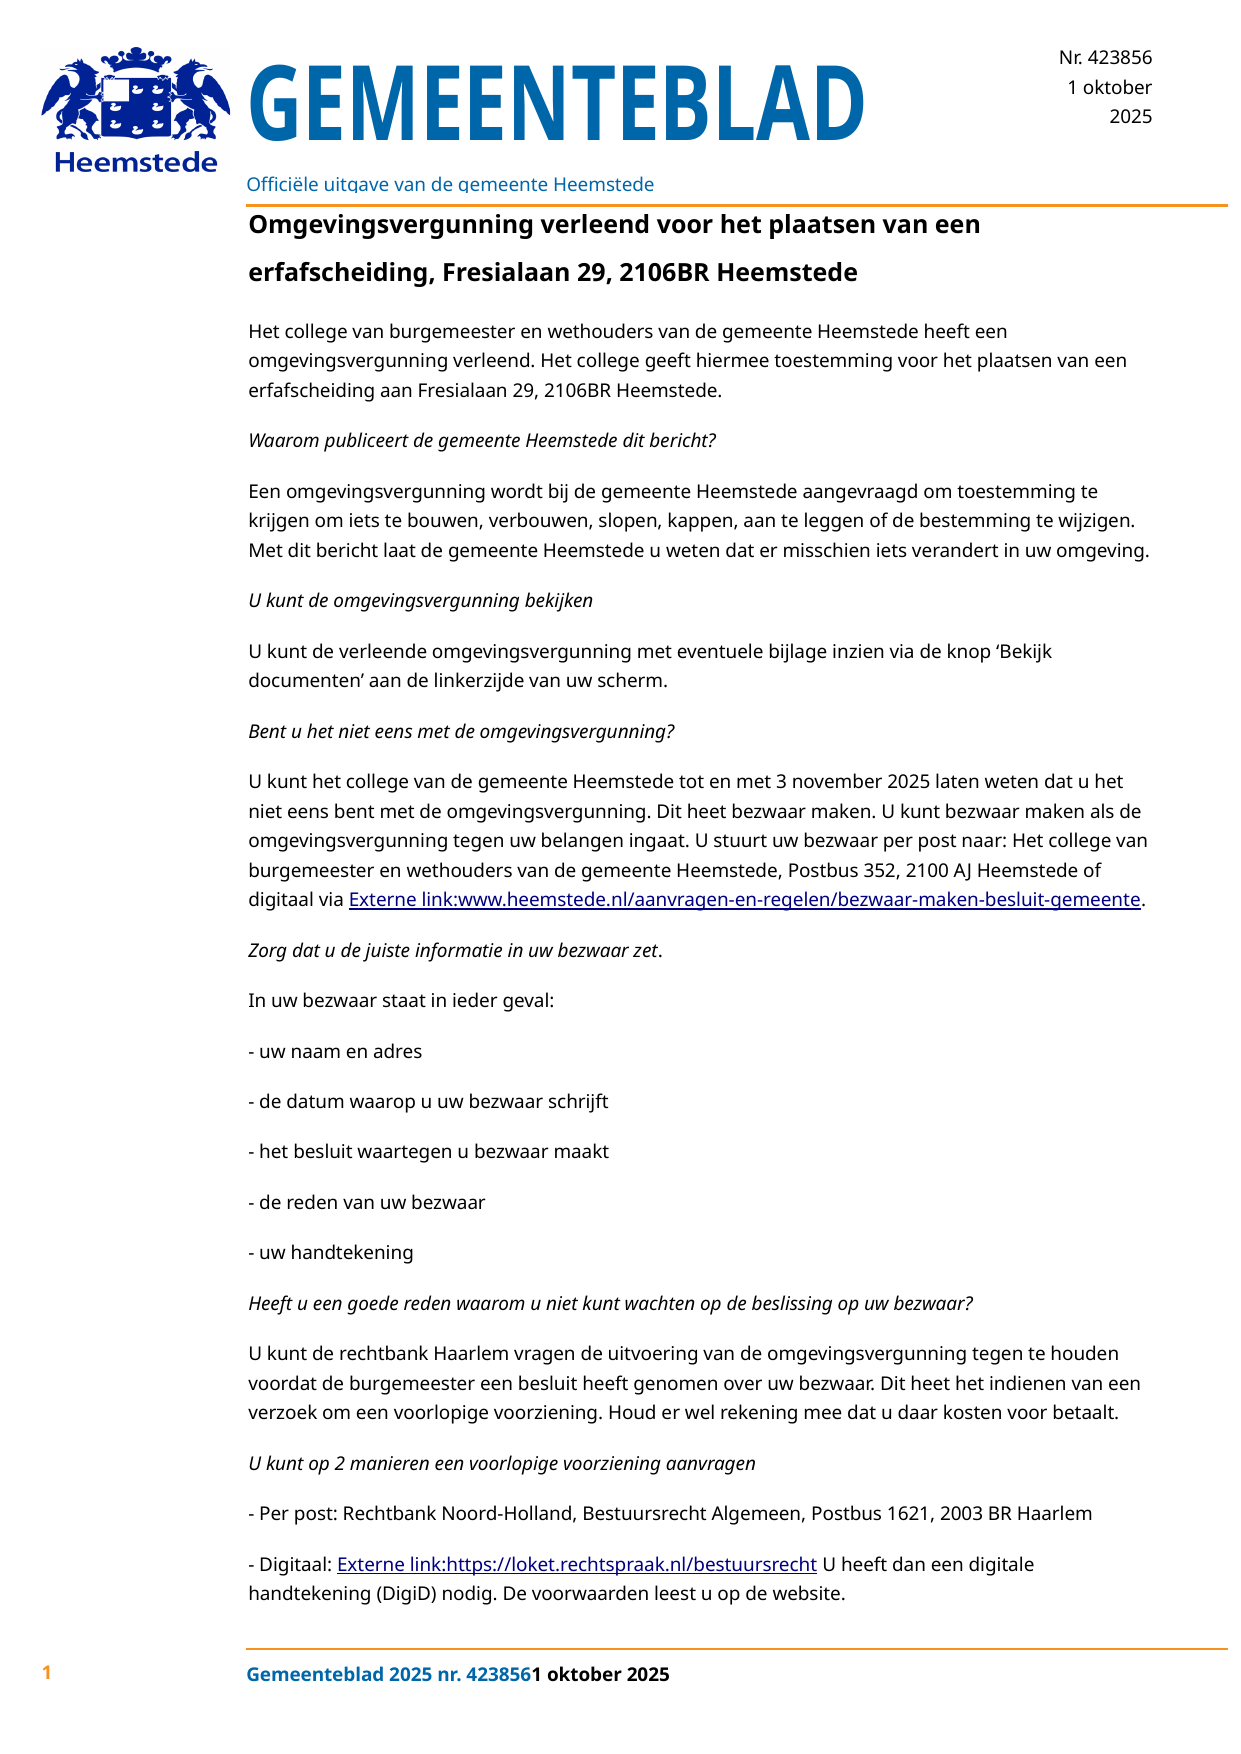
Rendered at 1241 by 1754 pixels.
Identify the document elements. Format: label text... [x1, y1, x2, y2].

text U kunt de verleende omgevingsvergunning met eventuele bijlage inzien via de knop ‘Bekijk documenten’ aan de linkerzijde van uw scherm. [248, 638, 1152, 693]
text Bent u het niet eens met de omgevingsvergunning? [248, 718, 1152, 744]
text - het besluit waartegen u bezwaar maakt [248, 1139, 1152, 1164]
text U kunt het college van de gemeente Heemstede tot en met 3 november 2025 laten weten dat u het niet eens bent met de omgevingsvergunning. Dit heet bezwaar maken. U kunt bezwaar maken als de omgevingsvergunning tegen uw belangen ingaat. U stuurt uw bezwaar per post naar: Het college van burgemeester en wethouders van de gemeente Heemstede, Postbus 352, 2100 AJ Heemstede of digitaal via Externe link:www.heemstede.nl/aanvragen-en-regelen/bezwaar-maken-besluit-gemeente. [248, 768, 1152, 912]
picture [41, 47, 231, 172]
text U kunt de rechtbank Haarlem vragen de uitvoering van de omgevingsvergunning tegen te houden voordat de burgemeester een besluit heeft genomen over uw bezwaar. Dit heet het indienen van een verzoek om een voorlopige voorziening. Houd er wel rekening mee dat u daar kosten voor betaalt. [248, 1340, 1152, 1425]
text Heeft u een goede reden waarom u niet kunt wachten op de beslissing op uw bezwaar? [248, 1290, 1152, 1316]
text - Per post: Rechtbank Noord-Holland, Bestuursrecht Algemeen, Postbus 1621, 2003 BR Haarlem [248, 1500, 1152, 1526]
text - uw handtekening [248, 1239, 1152, 1265]
text Een omgevingsvergunning wordt bij de gemeente Heemstede aangevraagd om toestemming te krijgen om iets te bouwen, verbouwen, slopen, kappen, aan te leggen of de bestemming te wijzigen. Met dit bericht laat de gemeente Heemstede u weten dat er misschien iets verandert in uw omgeving. [248, 478, 1152, 563]
text Waarom publiceert de gemeente Heemstede dit bericht? [248, 427, 1152, 453]
text - uw naam en adres [248, 1038, 1152, 1064]
text U kunt de omgevingsvergunning bekijken [248, 587, 1152, 613]
text - de datum waarop u uw bezwaar schrijft [248, 1088, 1152, 1114]
text Omgevingsvergunning verleend voor het plaatsen van een erfafscheiding, Fresialaan 29, 2106BR Heemstede [248, 207, 1152, 288]
text - Digitaal: Externe link:https://loket.rechtspraak.nl/bestuursrecht U heeft dan een digitale handtekening (DigiD) nodig. De voorwaarden leest u op de website. [248, 1551, 1152, 1606]
text Zorg dat u de juiste informatie in uw bezwaar zet. [248, 937, 1152, 963]
text - de reden van uw bezwaar [248, 1189, 1152, 1215]
text U kunt op 2 manieren een voorlopige voorziening aanvragen [248, 1450, 1152, 1476]
text Het college van burgemeester en wethouders van de gemeente Heemstede heeft een omgevingsvergunning verleend. Het college geeft hiermee toestemming voor het plaatsen van een erfafscheiding aan Fresialaan 29, 2106BR Heemstede. [248, 318, 1152, 403]
text In uw bezwaar staat in ieder geval: [248, 987, 1152, 1013]
